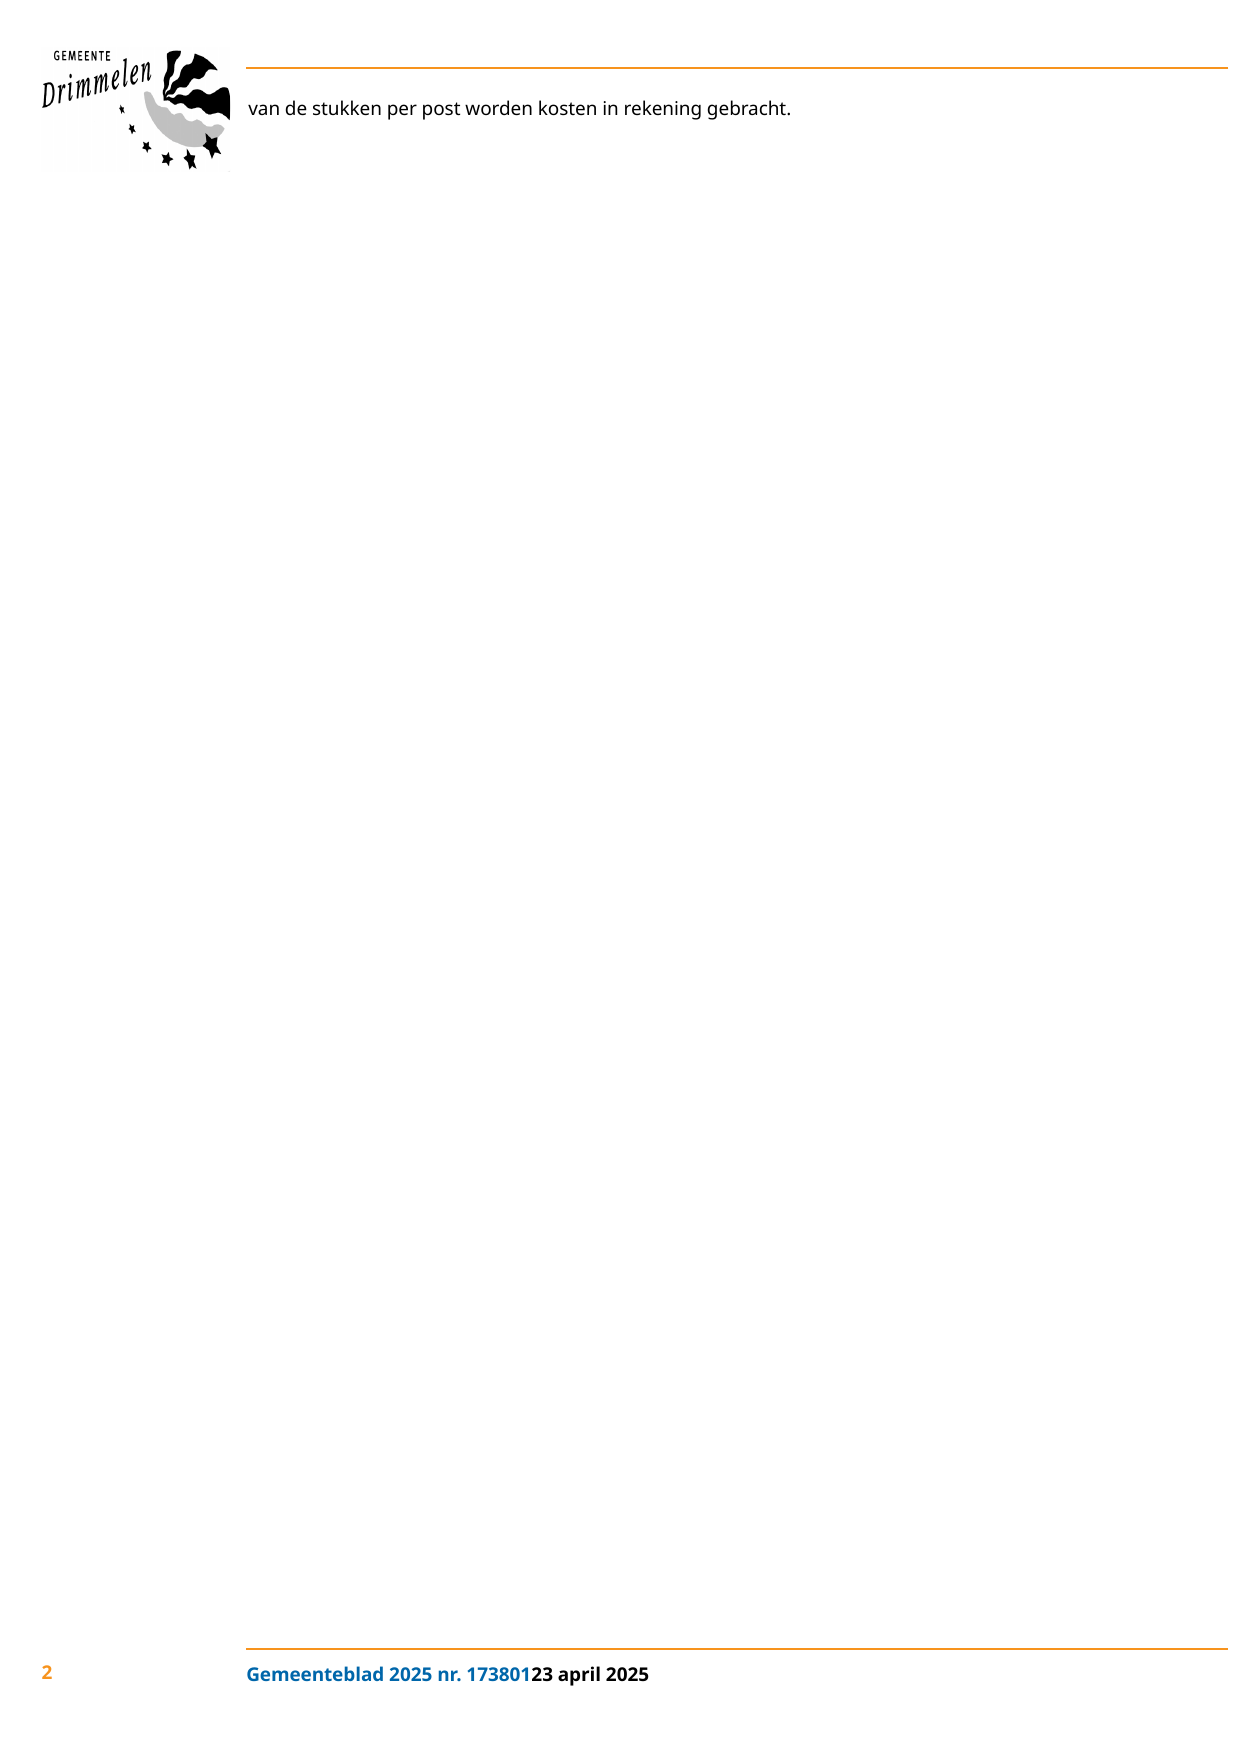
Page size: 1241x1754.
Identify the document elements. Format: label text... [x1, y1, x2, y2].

picture [41, 47, 231, 172]
text van de stukken per post worden kosten in rekening gebracht. [248, 95, 1152, 121]
